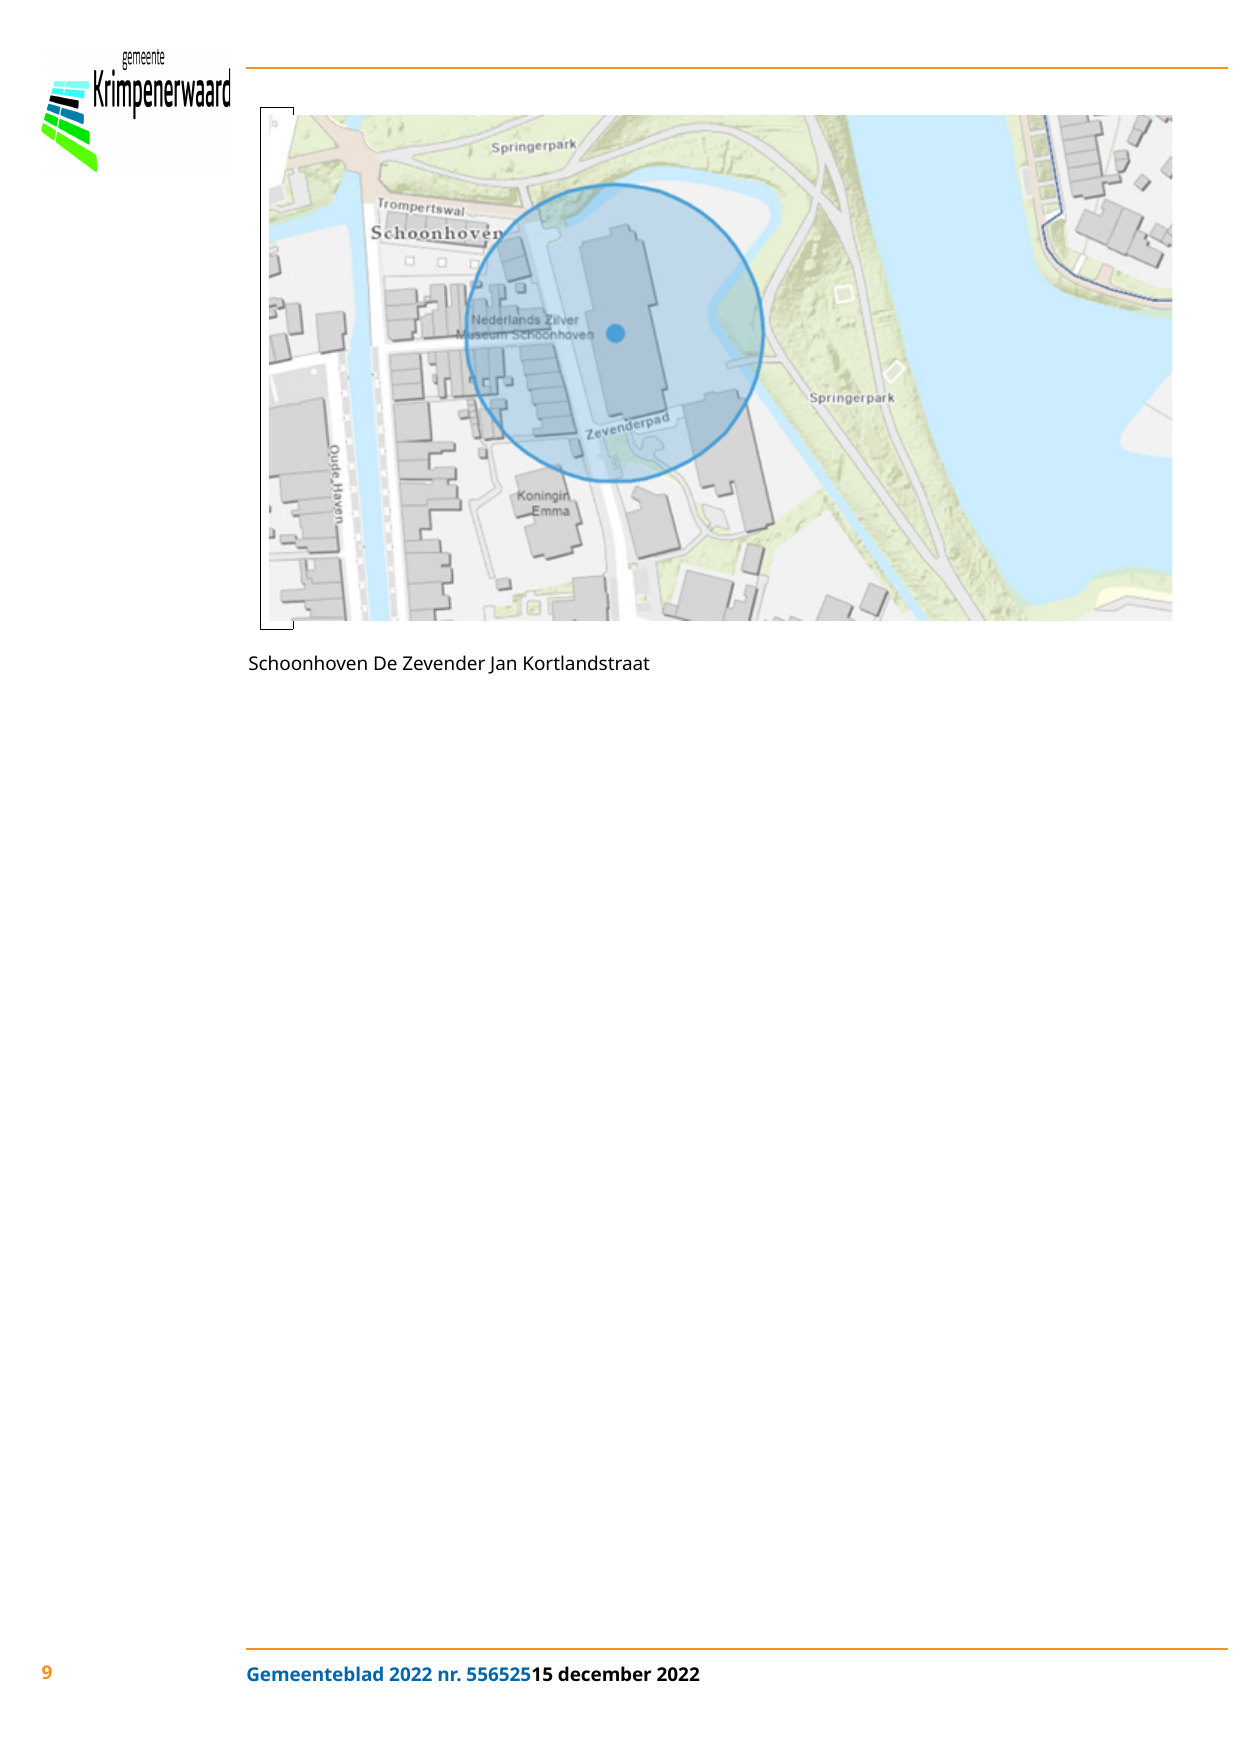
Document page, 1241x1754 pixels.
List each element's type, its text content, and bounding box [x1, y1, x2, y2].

picture [41, 47, 231, 172]
picture [268, 115, 1173, 621]
text Schoonhoven De Zevender Jan Kortlandstraat [248, 651, 1152, 676]
